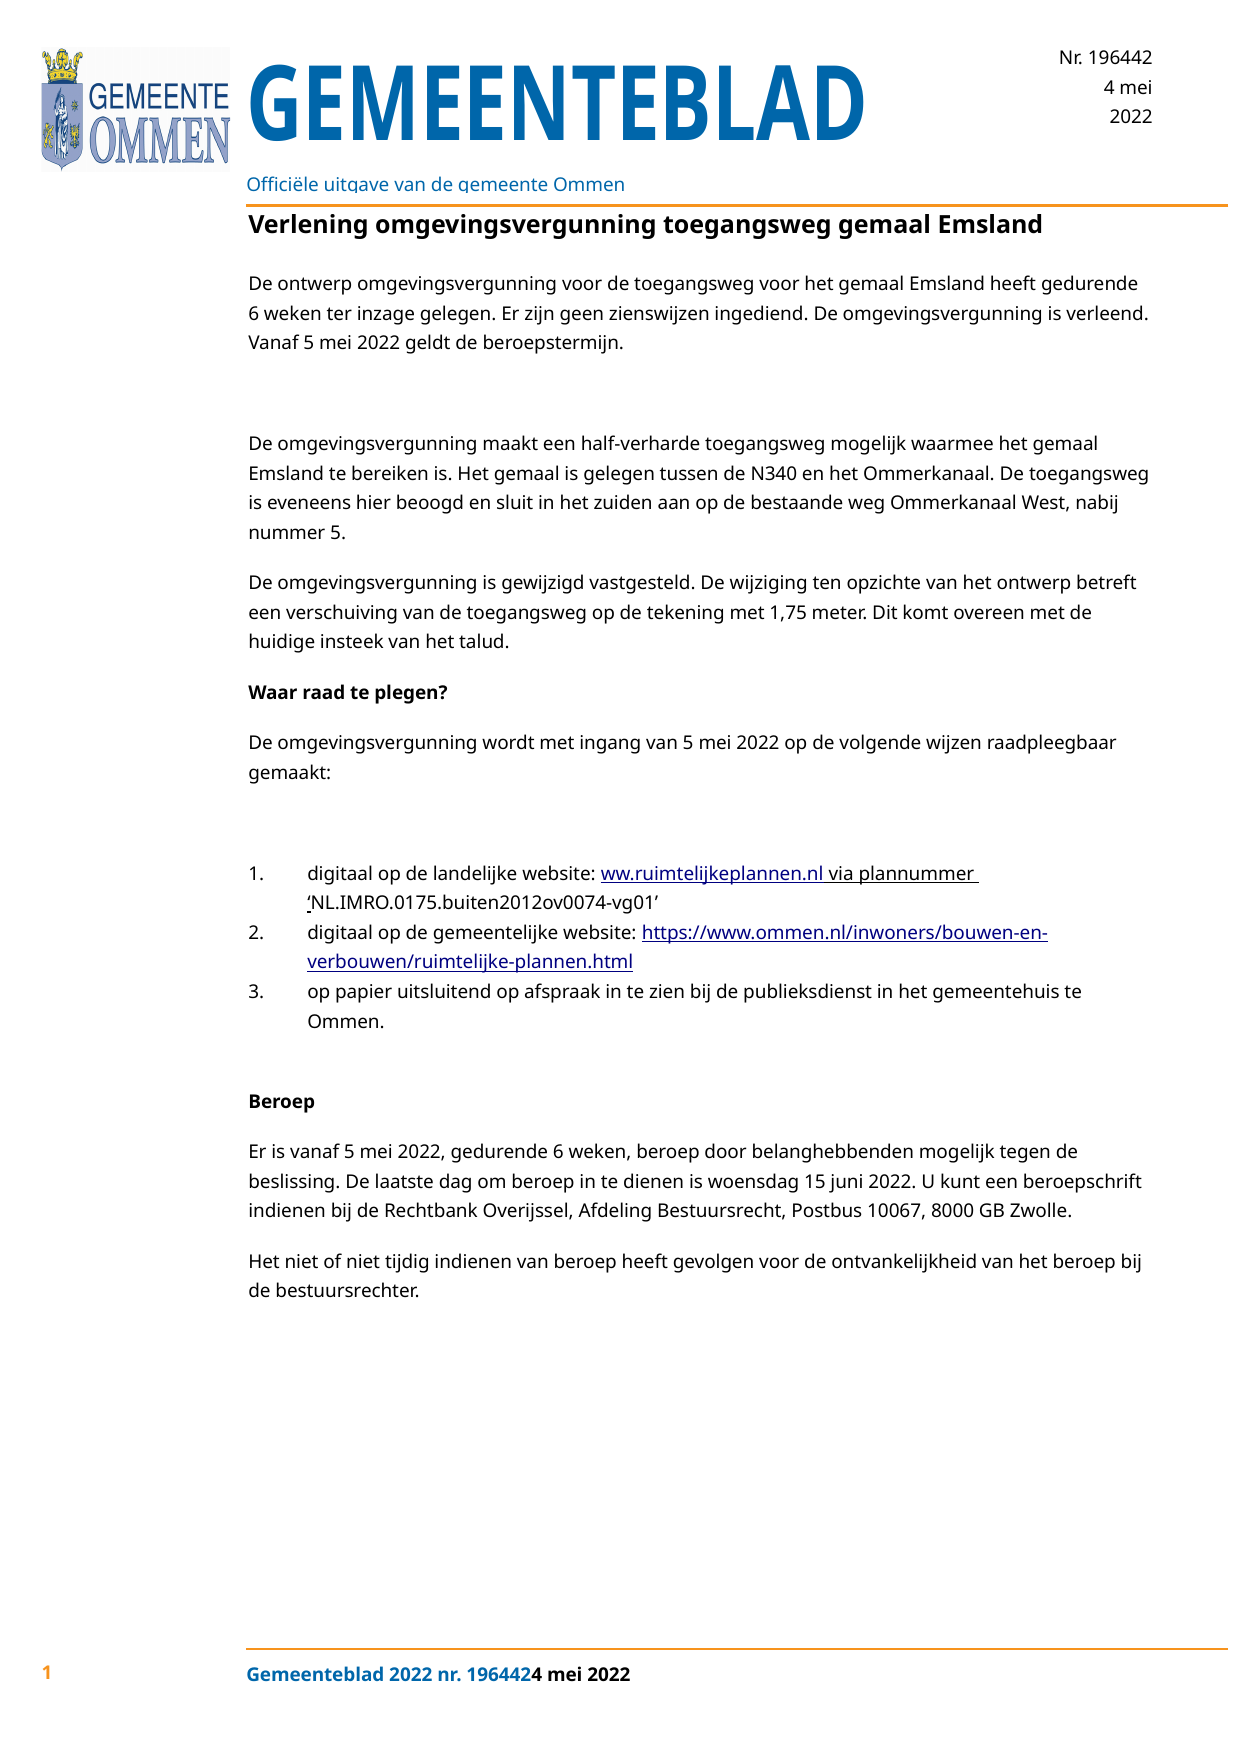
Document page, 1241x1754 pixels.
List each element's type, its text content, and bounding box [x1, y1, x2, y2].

text Er is vanaf 5 mei 2022, gedurende 6 weken, beroep door belanghebbenden mogelijk tegen de beslissing. De laatste dag om beroep in te dienen is woensdag 15 juni 2022. U kunt een beroepschrift indienen bij de Rechtbank Overijssel, Afdeling Bestuursrecht, Postbus 10067, 8000 GB Zwolle. [248, 1138, 1152, 1223]
text De omgevingsvergunning is gewijzigd vastgesteld. De wijziging ten opzichte van het ontwerp betreft een verschuiving van de toegangsweg op de tekening met 1,75 meter. Dit komt overeen met de huidige insteek van het talud. [248, 569, 1152, 654]
list digitaal op de gemeentelijke website: https://www.ommen.nl/inwoners/bouwen-en-verbouwen/ruimtelijke-plannen.html [248, 919, 1152, 974]
text Waar raad te plegen? [248, 679, 1152, 705]
text De omgevingsvergunning wordt met ingang van 5 mei 2022 op de volgende wijzen raadpleegbaar gemaakt: [248, 729, 1152, 785]
text Verlening omgevingsvergunning toegangsweg gemaal Emsland [248, 207, 1152, 241]
text De omgevingsvergunning maakt een half-verharde toegangsweg mogelijk waarmee het gemaal Emsland te bereiken is. Het gemaal is gelegen tussen de N340 en het Ommerkanaal. De toegangsweg is eveneens hier beoogd en sluit in het zuiden aan op de bestaande weg Ommerkanaal West, nabij nummer 5. [248, 430, 1152, 545]
text Beroep [248, 1088, 1152, 1113]
text Het niet of niet tijdig indienen van beroep heeft gevolgen voor de ontvankelijkheid van het beroep bij de bestuursrechter. [248, 1248, 1152, 1303]
list op papier uitsluitend op afspraak in te zien bij de publieksdienst in het gemeentehuis te Ommen. [248, 978, 1152, 1033]
list digitaal op de landelijke website: ww.ruimtelijkeplannen.nl via plannummer ‘NL.IMRO.0175.buiten2012ov0074-vg01’ [248, 860, 1152, 915]
text De ontwerp omgevingsvergunning voor de toegangsweg voor het gemaal Emsland heeft gedurende 6 weken ter inzage gelegen. Er zijn geen zienswijzen ingediend. De omgevingsvergunning is verleend. Vanaf 5 mei 2022 geldt de beroepstermijn. [248, 270, 1152, 355]
picture [41, 47, 231, 172]
